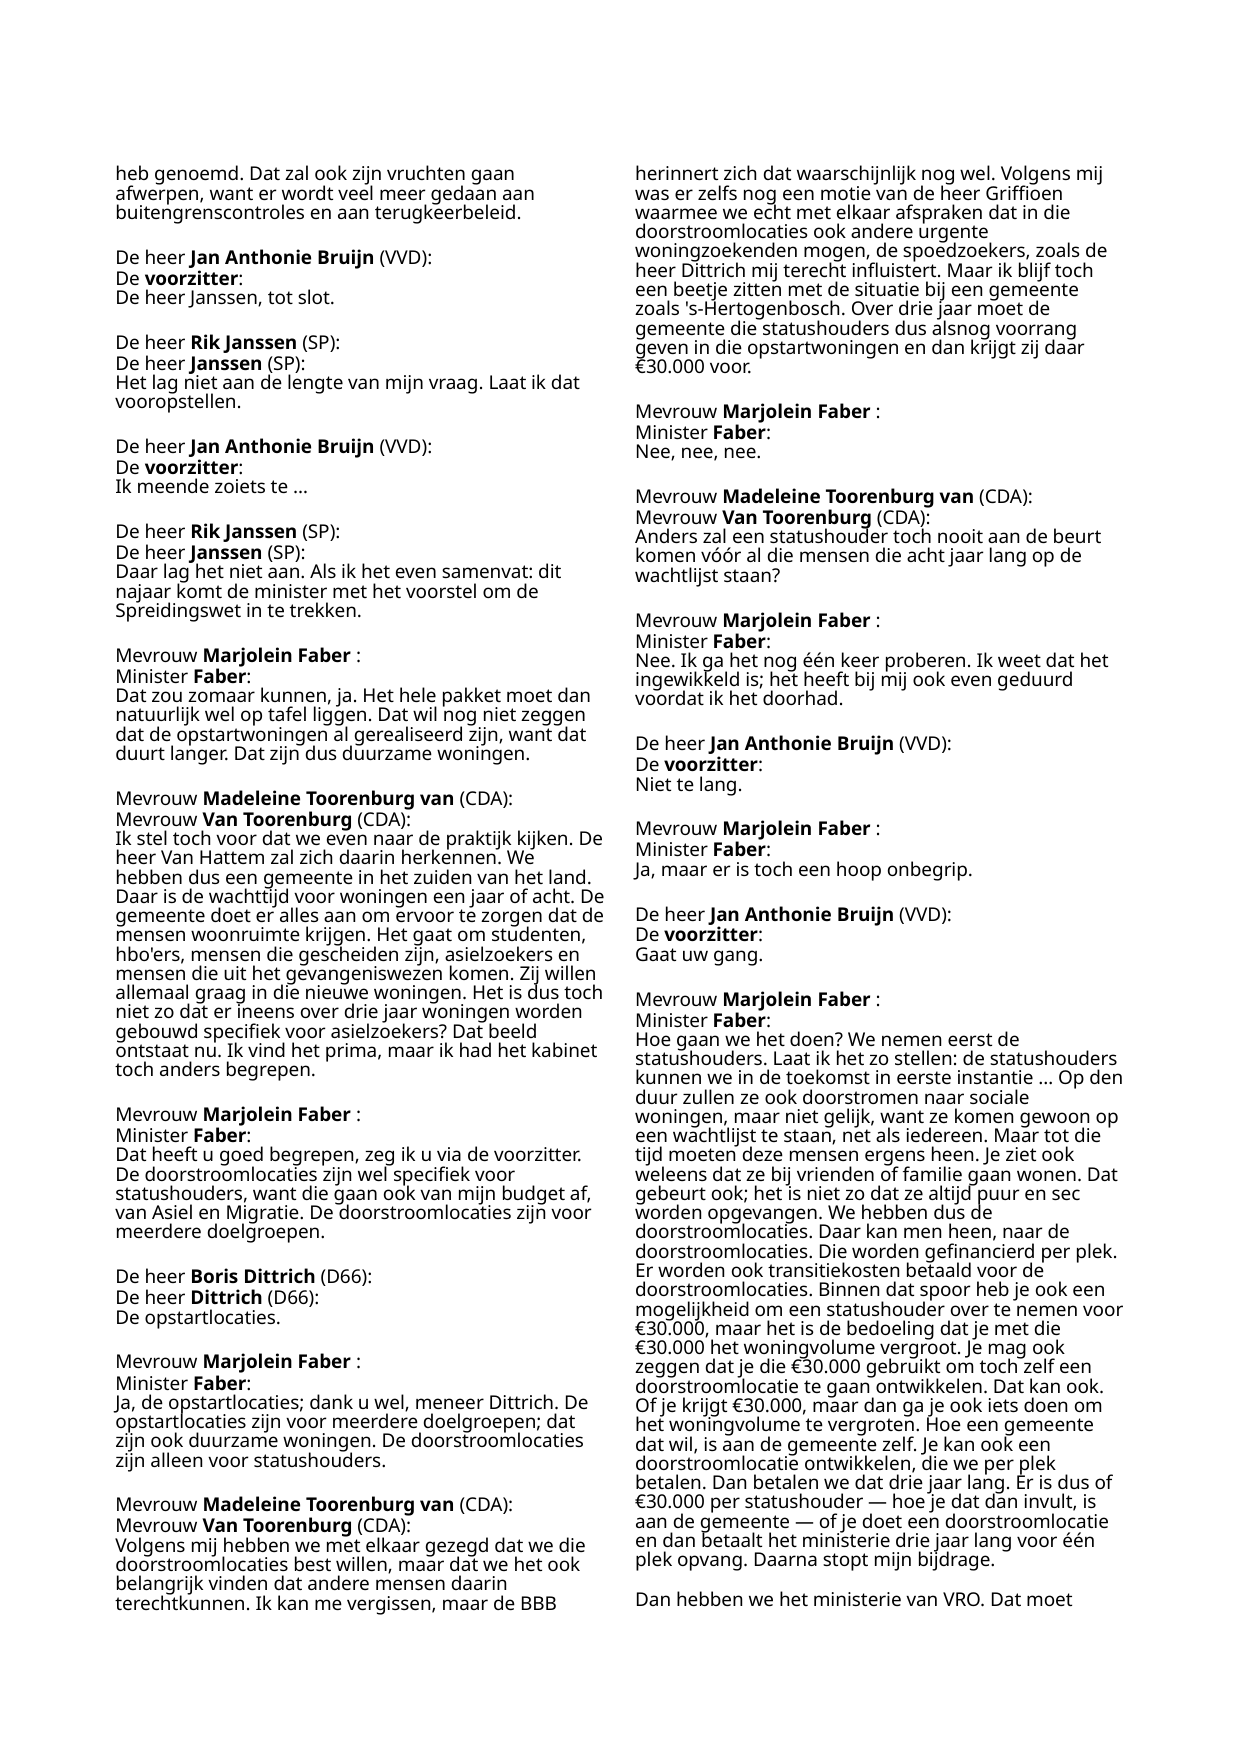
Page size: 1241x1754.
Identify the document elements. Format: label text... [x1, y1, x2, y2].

text Nee, nee, nee. [635, 443, 1125, 462]
text Mevrouw Marjolein Faber : [635, 607, 1125, 633]
text Mevrouw Van Toorenburg (CDA): [115, 1517, 605, 1537]
text Mevrouw Marjolein Faber : [115, 1349, 605, 1374]
text Daar lag het niet aan. Als ik het even samenvat: dit najaar komt de minister met het voorstel om de Spreidingswet in te trekken. [115, 563, 605, 621]
text Mevrouw Marjolein Faber : [635, 398, 1125, 424]
text Mevrouw Van Toorenburg (CDA): [635, 509, 1125, 528]
text De voorzitter: [635, 926, 1125, 946]
text De heer Boris Dittrich (D66): [115, 1264, 605, 1289]
text Mevrouw Madeleine Toorenburg van (CDA): [115, 785, 605, 811]
text Minister Faber: [115, 1127, 605, 1146]
text Mevrouw Van Toorenburg (CDA): [115, 811, 605, 830]
text Ik meende zoiets te … [115, 478, 605, 498]
text Nee. Ik ga het nog één keer proberen. Ik weet dat het ingewikkeld is; het heeft bij mij ook even geduurd voordat ik het doorhad. [635, 652, 1125, 710]
text De opstartlocaties. [115, 1309, 605, 1328]
text De heer Janssen, tot slot. [115, 289, 605, 308]
text Dan hebben we het ministerie van VRO. Dat moet [635, 1591, 1125, 1610]
text Ja, maar er is toch een hoop onbegrip. [635, 861, 1125, 880]
text Volgens mij hebben we met elkaar gezegd dat we die doorstroomlocaties best willen, maar dat we het ook belangrijk vinden dat andere mensen daarin terechtkunnen. Ik kan me vergissen, maar de BBB [115, 1537, 605, 1614]
text De heer Janssen (SP): [115, 544, 605, 563]
text Dat heeft u goed begrepen, zeg ik u via de voorzitter. De doorstroomlocaties zijn wel specifiek voor statushouders, want die gaan ook van mijn budget af, van Asiel en Migratie. De doorstroomlocaties zijn voor meerdere doelgroepen. [115, 1146, 605, 1243]
text Mevrouw Marjolein Faber : [635, 986, 1125, 1012]
text Mevrouw Marjolein Faber : [635, 816, 1125, 841]
text Ja, de opstartlocaties; dank u wel, meneer Dittrich. De opstartlocaties zijn voor meerdere doelgroepen; dat zijn ook duurzame woningen. De doorstroomlocaties zijn alleen voor statushouders. [115, 1394, 605, 1471]
text De heer Jan Anthonie Bruijn (VVD): [635, 731, 1125, 756]
text Mevrouw Marjolein Faber : [115, 1101, 605, 1127]
text De heer Rik Janssen (SP): [115, 518, 605, 544]
text Gaat uw gang. [635, 946, 1125, 965]
text Dat zou zomaar kunnen, ja. Het hele pakket moet dan natuurlijk wel op tafel liggen. Dat wil nog niet zeggen dat de opstartwoningen al gerealiseerd zijn, want dat duurt langer. Dat zijn dus duurzame woningen. [115, 687, 605, 764]
text De voorzitter: [635, 756, 1125, 776]
text Ik stel toch voor dat we even naar de praktijk kijken. De heer Van Hattem zal zich daarin herkennen. We hebben dus een gemeente in het zuiden van het land. Daar is de wachttijd voor woningen een jaar of acht. De gemeente doet er alles aan om ervoor te zorgen dat de mensen woonruimte krijgen. Het gaat om studenten, hbo'ers, mensen die gescheiden zijn, asielzoekers en mensen die uit het gevangeniswezen komen. Zij willen allemaal graag in die nieuwe woningen. Het is dus toch niet zo dat er ineens over drie jaar woningen worden gebouwd specifiek voor asielzoekers? Dat beeld ontstaat nu. Ik vind het prima, maar ik had het kabinet toch anders begrepen. [115, 830, 605, 1081]
text Minister Faber: [635, 1012, 1125, 1031]
text De heer Jan Anthonie Bruijn (VVD): [635, 901, 1125, 926]
text De heer Jan Anthonie Bruijn (VVD): [115, 433, 605, 459]
text De heer Dittrich (D66): [115, 1289, 605, 1309]
text Minister Faber: [635, 424, 1125, 443]
text De heer Rik Janssen (SP): [115, 329, 605, 355]
text De heer Jan Anthonie Bruijn (VVD): [115, 244, 605, 270]
text Niet te lang. [635, 776, 1125, 795]
text Anders zal een statushouder toch nooit aan de beurt komen vóór al die mensen die acht jaar lang op de wachtlijst staan? [635, 528, 1125, 586]
text Minister Faber: [115, 668, 605, 687]
text heb genoemd. Dat zal ook zijn vruchten gaan afwerpen, want er wordt veel meer gedaan aan buitengrenscontroles en aan terugkeerbeleid. [115, 165, 605, 223]
text Het lag niet aan de lengte van mijn vraag. Laat ik dat vooropstellen. [115, 374, 605, 413]
text herinnert zich dat waarschijnlijk nog wel. Volgens mij was er zelfs nog een motie van de heer Griffioen waarmee we echt met elkaar afspraken dat in die doorstroomlocaties ook andere urgente woningzoekenden mogen, de spoedzoekers, zoals de heer Dittrich mij terecht influistert. Maar ik blijf toch een beetje zitten met de situatie bij een gemeente zoals 's-Hertogenbosch. Over drie jaar moet de gemeente die statushouders dus alsnog voorrang geven in die opstartwoningen en dan krijgt zij daar €30.000 voor. [635, 165, 1125, 377]
text Minister Faber: [635, 841, 1125, 861]
text De voorzitter: [115, 270, 605, 289]
text De heer Janssen (SP): [115, 355, 605, 374]
text Mevrouw Madeleine Toorenburg van (CDA): [115, 1492, 605, 1517]
text Hoe gaan we het doen? We nemen eerst de statushouders. Laat ik het zo stellen: de statushouders kunnen we in de toekomst in eerste instantie … Op den duur zullen ze ook doorstromen naar sociale woningen, maar niet gelijk, want ze komen gewoon op een wachtlijst te staan, net als iedereen. Maar tot die tijd moeten deze mensen ergens heen. Je ziet ook weleens dat ze bij vrienden of familie gaan wonen. Dat gebeurt ook; het is niet zo dat ze altijd puur en sec worden opgevangen. We hebben dus de doorstroomlocaties. Daar kan men heen, naar de doorstroomlocaties. Die worden gefinancierd per plek. Er worden ook transitiekosten betaald voor de doorstroomlocaties. Binnen dat spoor heb je ook een mogelijkheid om een statushouder over te nemen voor €30.000, maar het is de bedoeling dat je met die €30.000 het woningvolume vergroot. Je mag ook zeggen dat je die €30.000 gebruikt om toch zelf een doorstroomlocatie te gaan ontwikkelen. Dat kan ook. Of je krijgt €30.000, maar dan ga je ook iets doen om het woningvolume te vergroten. Hoe een gemeente dat wil, is aan de gemeente zelf. Je kan ook een doorstroomlocatie ontwikkelen, die we per plek betalen. Dan betalen we dat drie jaar lang. Er is dus of €30.000 per statushouder — hoe je dat dan invult, is aan de gemeente — of je doet een doorstroomlocatie en dan betaalt het ministerie drie jaar lang voor één plek opvang. Daarna stopt mijn bijdrage. [635, 1031, 1125, 1570]
text De voorzitter: [115, 459, 605, 478]
text Mevrouw Marjolein Faber : [115, 642, 605, 668]
text Minister Faber: [115, 1374, 605, 1394]
text Minister Faber: [635, 633, 1125, 652]
text Mevrouw Madeleine Toorenburg van (CDA): [635, 483, 1125, 509]
